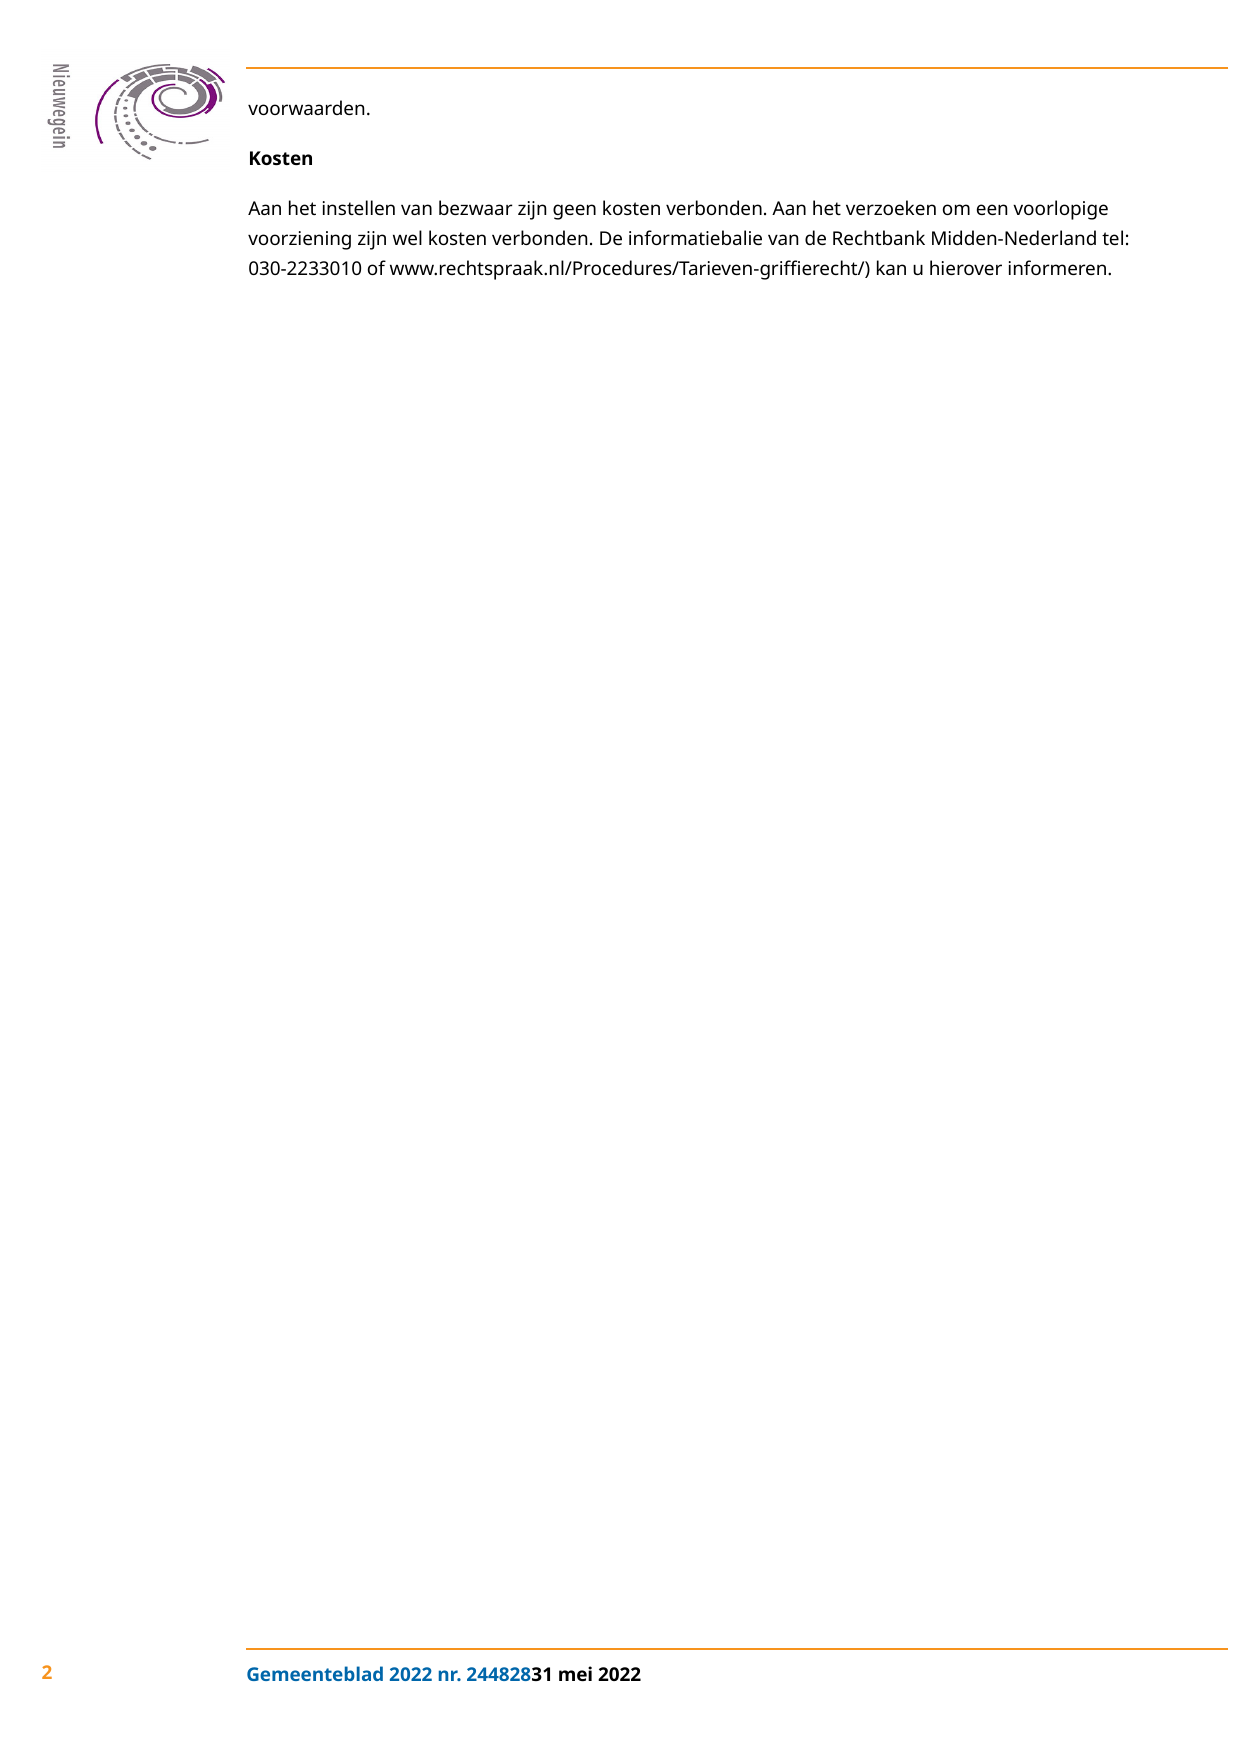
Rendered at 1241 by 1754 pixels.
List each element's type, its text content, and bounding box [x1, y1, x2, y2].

picture [41, 47, 231, 172]
text Kosten [248, 145, 1152, 171]
text Aan het instellen van bezwaar zijn geen kosten verbonden. Aan het verzoeken om een voorlopige voorziening zijn wel kosten verbonden. De informatiebalie van de Rechtbank Midden-Nederland tel: 030-2233010 of www.rechtspraak.nl/Procedures/Tarieven-griffierecht/) kan u hierover informeren. [248, 196, 1152, 281]
text voorwaarden. [248, 95, 1152, 121]
